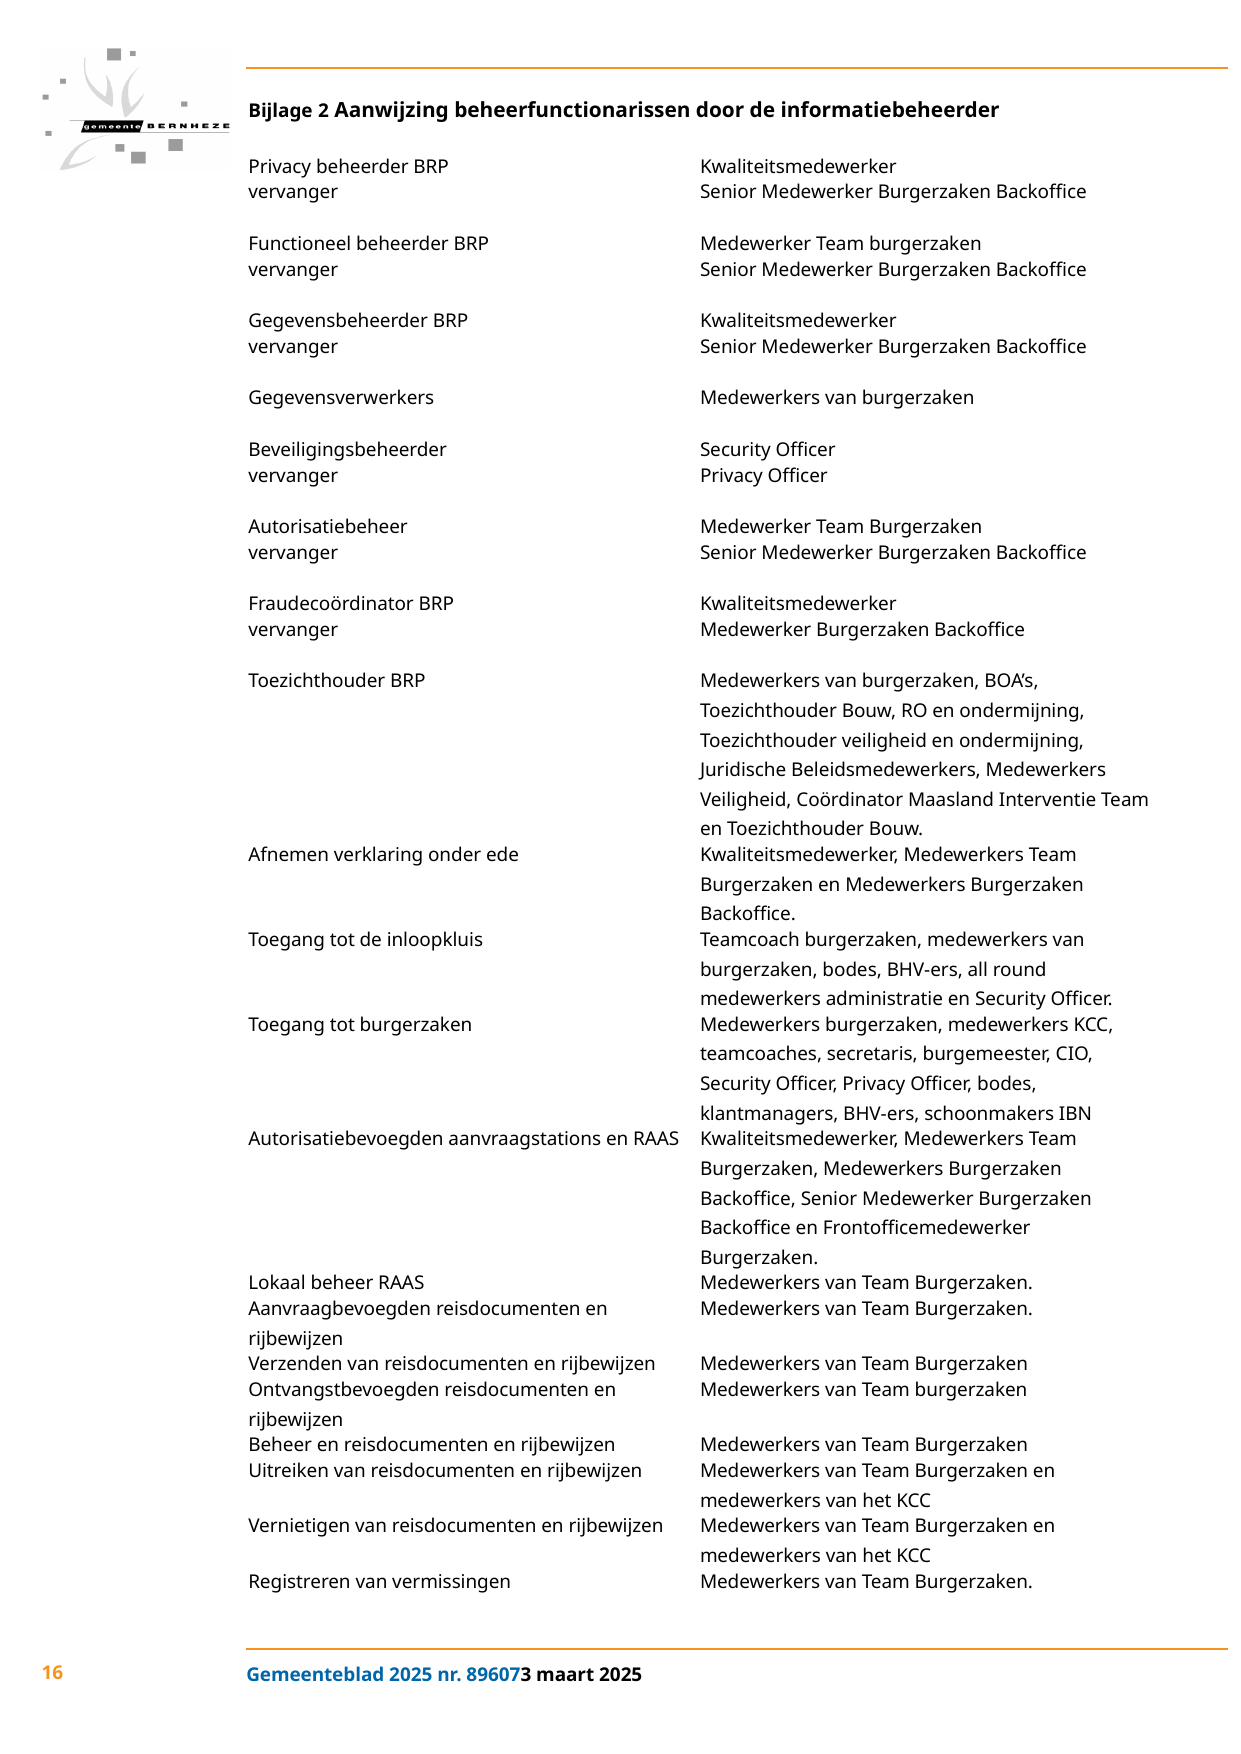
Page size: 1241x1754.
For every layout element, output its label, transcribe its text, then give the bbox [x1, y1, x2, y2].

table_cell vervanger [248, 462, 700, 487]
table_cell Kwaliteitsmedewerker, Medewerkers Team Burgerzaken en Medewerkers Burgerzaken Backoffice. [700, 841, 1152, 926]
table_cell Functioneel beheerder BRP [248, 230, 700, 256]
table_cell Uitreiken van reisdocumenten en rijbewijzen [248, 1458, 700, 1513]
table_cell vervanger [248, 333, 700, 359]
table_cell Medewerkers burgerzaken, medewerkers KCC, teamcoaches, secretaris, burgemeester, CIO, Security Officer, Privacy Officer, bodes, klantmanagers, BHV-ers, schoonmakers IBN [700, 1011, 1152, 1126]
table_cell Ontvangstbevoegden reisdocumenten en rijbewijzen [248, 1376, 700, 1432]
table_cell [248, 359, 700, 384]
table_cell Medewerkers van burgerzaken, BOA’s, Toezichthouder Bouw, RO en ondermijning, Toezichthouder veiligheid en ondermijning, Juridische Beleidsmedewerkers, Medewerkers Veiligheid, Coördinator Maasland Interventie Team en Toezichthouder Bouw. [700, 668, 1152, 841]
table_cell Medewerkers van Team Burgerzaken [700, 1351, 1152, 1376]
table_cell [700, 410, 1152, 436]
picture [41, 47, 231, 172]
table_cell Vernietigen van reisdocumenten en rijbewijzen [248, 1513, 700, 1568]
table_cell Senior Medewerker Burgerzaken Backoffice [700, 179, 1152, 204]
table_cell Verzenden van reisdocumenten en rijbewijzen [248, 1351, 700, 1376]
table_cell Registreren van vermissingen [248, 1568, 700, 1594]
table_cell Toezichthouder BRP [248, 668, 700, 841]
table_cell Gegevensbeheerder BRP [248, 308, 700, 333]
table_cell [700, 359, 1152, 384]
table_cell Senior Medewerker Burgerzaken Backoffice [700, 539, 1152, 565]
table_cell Afnemen verklaring onder ede [248, 841, 700, 926]
table_cell Medewerkers van Team Burgerzaken. [700, 1568, 1152, 1594]
table_cell Beveiligingsbeheerder [248, 436, 700, 462]
table_cell Medewerkers van Team Burgerzaken en medewerkers van het KCC [700, 1513, 1152, 1568]
table_cell Medewerker Team burgerzaken [700, 230, 1152, 256]
table_cell Medewerkers van Team Burgerzaken. [700, 1270, 1152, 1295]
table_cell Autorisatiebeheer [248, 513, 700, 539]
table_cell Gegevensverwerkers [248, 385, 700, 410]
table_cell [700, 642, 1152, 668]
text Bijlage 2 Aanwijzing beheerfunctionarissen door de informatiebeheerder [248, 95, 1152, 123]
table_cell [700, 565, 1152, 590]
table_cell [700, 205, 1152, 230]
table_cell [700, 282, 1152, 307]
table_cell vervanger [248, 179, 700, 204]
table_cell [248, 410, 700, 436]
table_cell Toegang tot burgerzaken [248, 1011, 700, 1126]
table_cell Medewerkers van burgerzaken [700, 385, 1152, 410]
table_cell Kwaliteitsmedewerker [700, 590, 1152, 616]
table_cell [248, 642, 700, 668]
table_cell Medewerkers van Team Burgerzaken en medewerkers van het KCC [700, 1458, 1152, 1513]
table_cell Medewerkers van Team Burgerzaken [700, 1432, 1152, 1457]
table_cell Senior Medewerker Burgerzaken Backoffice [700, 333, 1152, 359]
table_cell Aanvraagbevoegden reisdocumenten en rijbewijzen [248, 1295, 700, 1351]
table_cell [700, 488, 1152, 513]
table_cell Medewerker Team Burgerzaken [700, 513, 1152, 539]
table_header Privacy beheerder BRP [248, 153, 700, 179]
table_cell [248, 205, 700, 230]
table_cell [248, 565, 700, 590]
table_cell Lokaal beheer RAAS [248, 1270, 700, 1295]
table_cell vervanger [248, 539, 700, 565]
table_cell Beheer en reisdocumenten en rijbewijzen [248, 1432, 700, 1457]
table_cell vervanger [248, 616, 700, 642]
table_cell Security Officer [700, 436, 1152, 462]
table_cell vervanger [248, 256, 700, 282]
table_cell Fraudecoördinator BRP [248, 590, 700, 616]
table_cell [248, 282, 700, 307]
table_cell Senior Medewerker Burgerzaken Backoffice [700, 256, 1152, 282]
table_cell Autorisatiebevoegden aanvraagstations en RAAS [248, 1126, 700, 1269]
table_cell Toegang tot de inloopkluis [248, 926, 700, 1011]
table_cell Medewerkers van Team Burgerzaken. [700, 1295, 1152, 1351]
table_cell Privacy Officer [700, 462, 1152, 487]
table_cell [248, 488, 700, 513]
table_header Kwaliteitsmedewerker [700, 153, 1152, 179]
table_cell Kwaliteitsmedewerker [700, 308, 1152, 333]
table_cell Teamcoach burgerzaken, medewerkers van burgerzaken, bodes, BHV-ers, all round medewerkers administratie en Security Officer. [700, 926, 1152, 1011]
table_cell Medewerkers van Team burgerzaken [700, 1376, 1152, 1432]
table_cell Medewerker Burgerzaken Backoffice [700, 616, 1152, 642]
table_cell Kwaliteitsmedewerker, Medewerkers Team Burgerzaken, Medewerkers Burgerzaken Backoffice, Senior Medewerker Burgerzaken Backoffice en Frontofficemedewerker Burgerzaken. [700, 1126, 1152, 1269]
